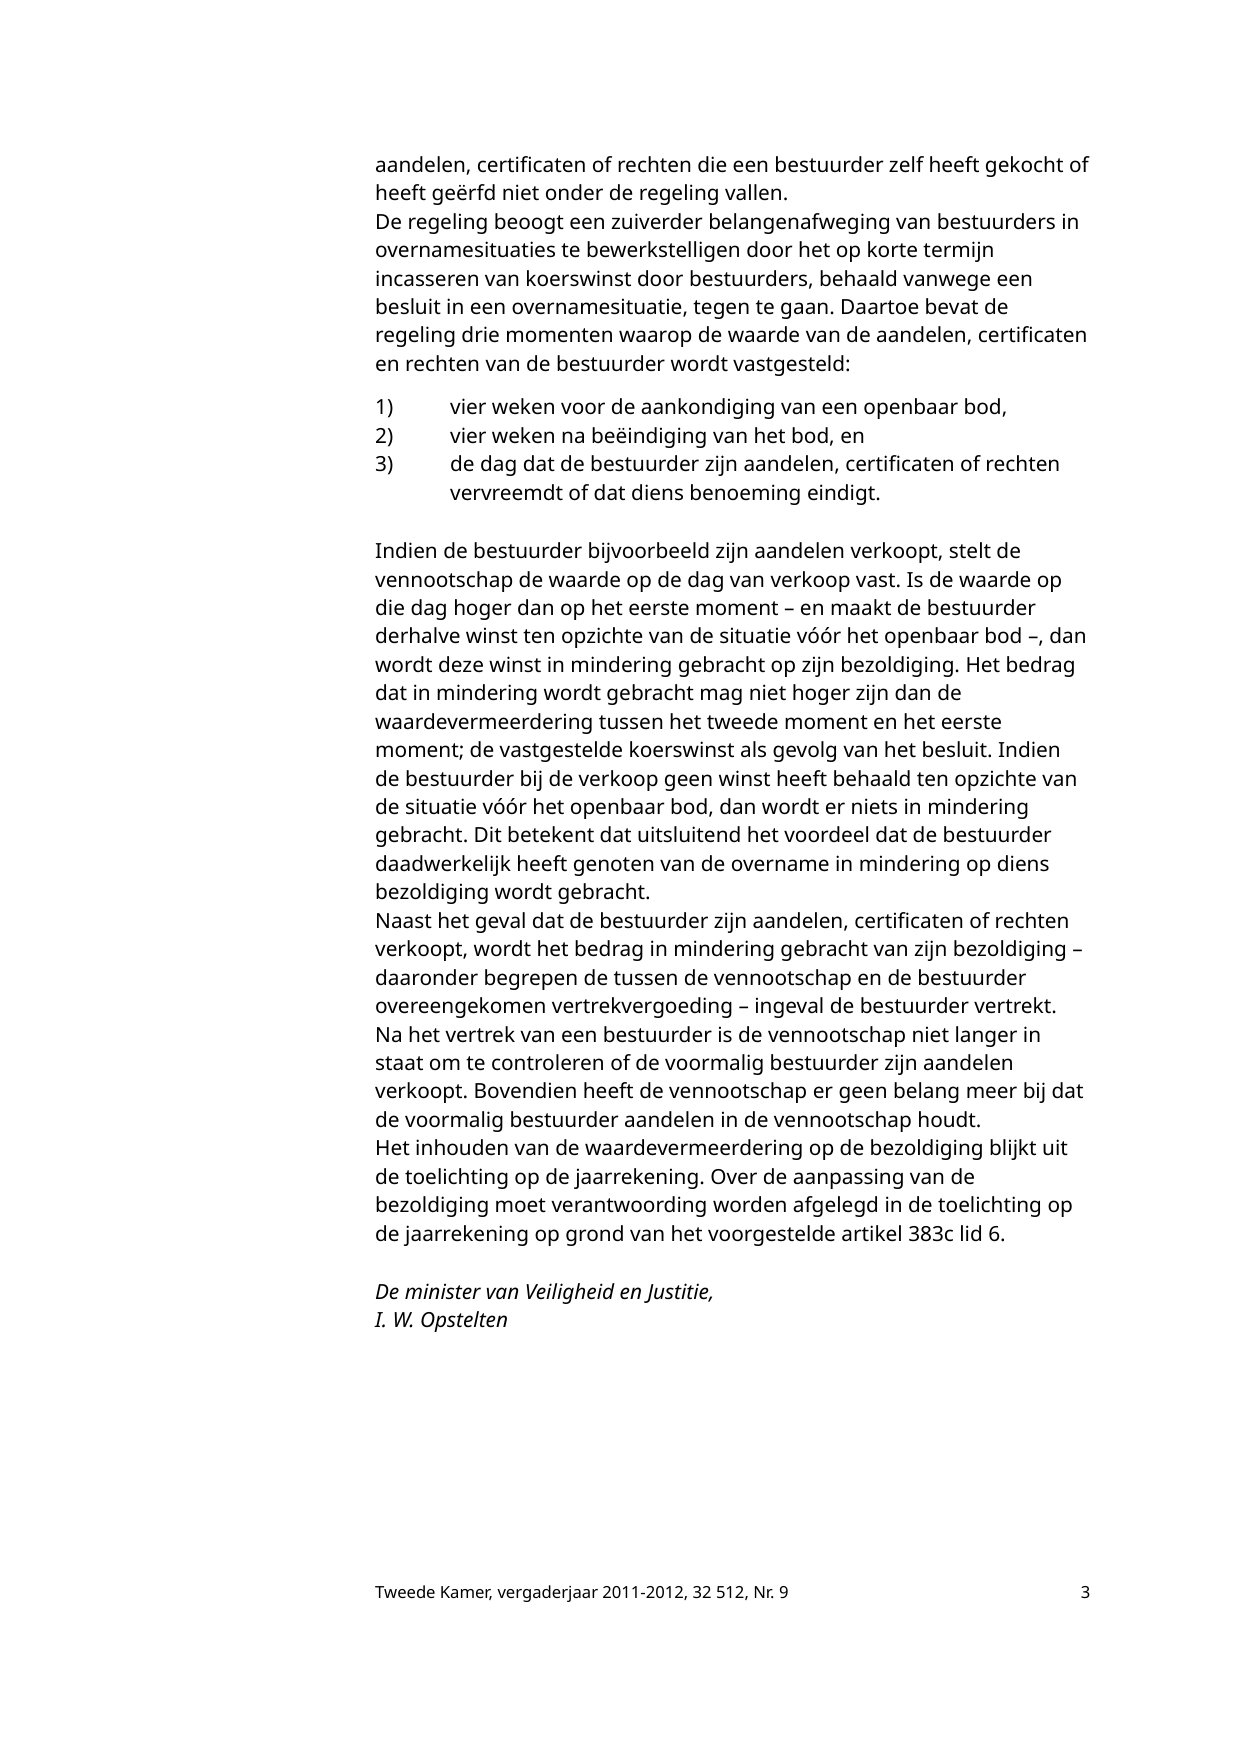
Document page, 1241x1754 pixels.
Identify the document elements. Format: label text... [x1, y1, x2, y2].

text De minister van Veiligheid en Justitie, [375, 1277, 1090, 1306]
text I. W. Opstelten [375, 1306, 1090, 1334]
text aandelen, certificaten of rechten die een bestuurder zelf heeft gekocht of heeft geërfd niet onder de regeling vallen. [375, 150, 1090, 207]
text De regeling beoogt een zuiverder belangenafweging van bestuurders in overnamesituaties te bewerkstelligen door het op korte termijn incasseren van koerswinst door bestuurders, behaald vanwege een besluit in een overnamesituatie, tegen te gaan. Daartoe bevat de regeling drie momenten waarop de waarde van de aandelen, certificaten en rechten van de bestuurder wordt vastgesteld: [375, 207, 1090, 377]
list vier weken voor de aankondiging van een openbaar bod, [375, 392, 1090, 421]
text Indien de bestuurder bijvoorbeeld zijn aandelen verkoopt, stelt de vennootschap de waarde op de dag van verkoop vast. Is de waarde op die dag hoger dan op het eerste moment – en maakt de bestuurder derhalve winst ten opzichte van de situatie vóór het openbaar bod –, dan wordt deze winst in mindering gebracht op zijn bezoldiging. Het bedrag dat in mindering wordt gebracht mag niet hoger zijn dan de waardevermeerdering tussen het tweede moment en het eerste moment; de vastgestelde koerswinst als gevolg van het besluit. Indien de bestuurder bij de verkoop geen winst heeft behaald ten opzichte van de situatie vóór het openbaar bod, dan wordt er niets in mindering gebracht. Dit betekent dat uitsluitend het voordeel dat de bestuurder daadwerkelijk heeft genoten van de overname in mindering op diens bezoldiging wordt gebracht. [375, 536, 1090, 906]
list de dag dat de bestuurder zijn aandelen, certificaten of rechten vervreemdt of dat diens benoeming eindigt. [375, 449, 1090, 506]
text Het inhouden van de waardevermeerdering op de bezoldiging blijkt uit de toelichting op de jaarrekening. Over de aanpassing van de bezoldiging moet verantwoording worden afgelegd in de toelichting op de jaarrekening op grond van het voorgestelde artikel 383c lid 6. [375, 1133, 1090, 1247]
text Naast het geval dat de bestuurder zijn aandelen, certificaten of rechten verkoopt, wordt het bedrag in mindering gebracht van zijn bezoldiging – daaronder begrepen de tussen de vennootschap en de bestuurder overeengekomen vertrekvergoeding – ingeval de bestuurder vertrekt. Na het vertrek van een bestuurder is de vennootschap niet langer in staat om te controleren of de voormalig bestuurder zijn aandelen verkoopt. Bovendien heeft de vennootschap er geen belang meer bij dat de voormalig bestuurder aandelen in de vennootschap houdt. [375, 906, 1090, 1133]
list vier weken na beëindiging van het bod, en [375, 421, 1090, 449]
